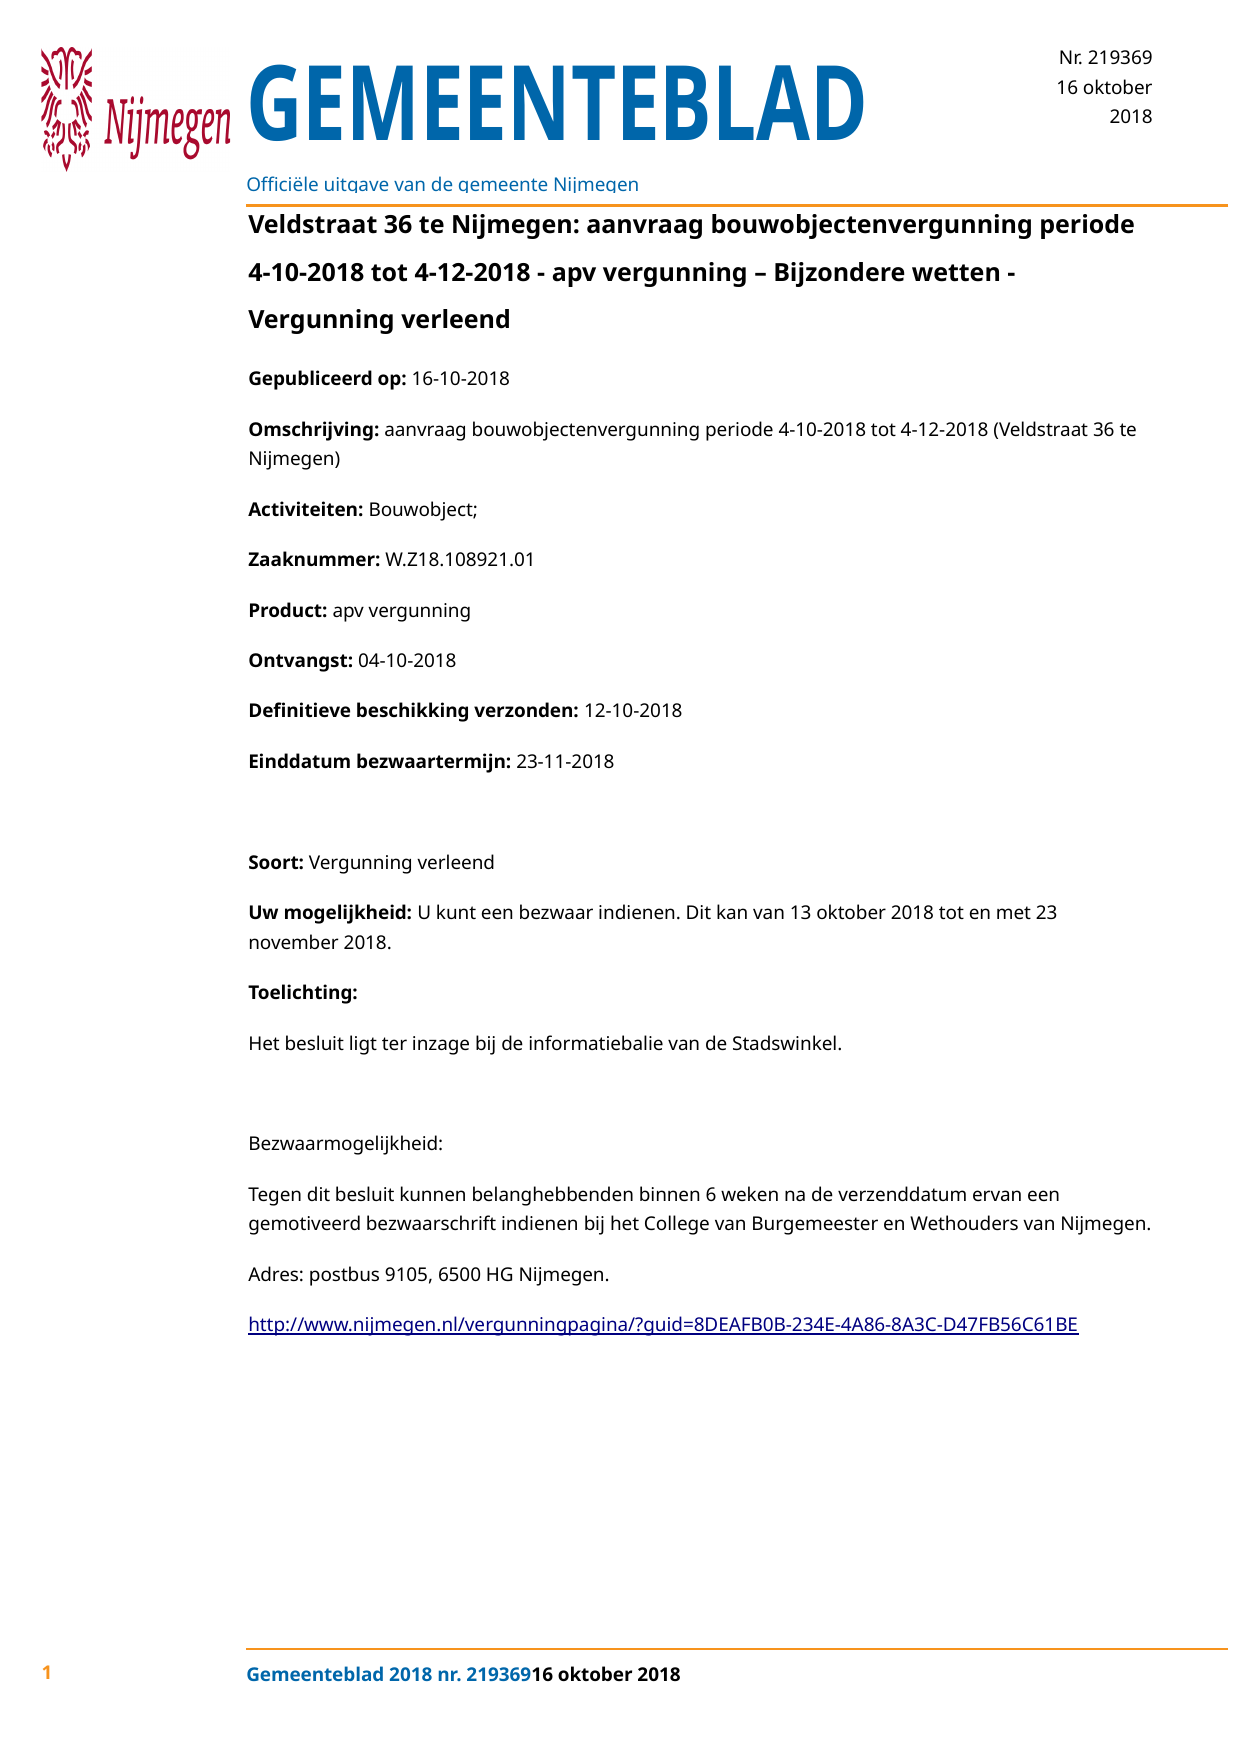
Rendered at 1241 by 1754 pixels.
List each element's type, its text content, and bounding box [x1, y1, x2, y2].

text Definitieve beschikking verzonden: 12-10-2018 [248, 698, 1152, 723]
text Product: apv vergunning [248, 597, 1152, 622]
text Soort: Vergunning verleend [248, 849, 1152, 874]
text Ontvangst: 04-10-2018 [248, 647, 1152, 673]
text Het besluit ligt ter inzage bij de informatiebalie van de Stadswinkel. [248, 1030, 1152, 1055]
text Omschrijving: aanvraag bouwobjectenvergunning periode 4-10-2018 tot 4-12-2018 (Veldstraat 36 te Nijmegen) [248, 416, 1152, 471]
text Veldstraat 36 te Nijmegen: aanvraag bouwobjectenvergunning periode 4-10-2018 tot 4-12-2018 - apv vergunning – Bijzondere wetten - Vergunning verleend [248, 207, 1152, 336]
text Adres: postbus 9105, 6500 HG Nijmegen. [248, 1261, 1152, 1287]
text Tegen dit besluit kunnen belanghebbenden binnen 6 weken na de verzenddatum ervan een gemotiveerd bezwaarschrift indienen bij het College van Burgemeester en Wethouders van Nijmegen. [248, 1181, 1152, 1236]
text Activiteiten: Bouwobject; [248, 496, 1152, 522]
text Toelichting: [248, 979, 1152, 1005]
text http://www.nijmegen.nl/vergunningpagina/?guid=8DEAFB0B-234E-4A86-8A3C-D47FB56C61BE [248, 1311, 1152, 1337]
text Uw mogelijkheid: U kunt een bezwaar indienen. Dit kan van 13 oktober 2018 tot en met 23 november 2018. [248, 899, 1152, 954]
text Zaaknummer: W.Z18.108921.01 [248, 546, 1152, 572]
text Gepubliceerd op: 16-10-2018 [248, 366, 1152, 391]
picture [41, 47, 231, 172]
text Einddatum bezwaartermijn: 23-11-2018 [248, 748, 1152, 774]
text Bezwaarmogelijkheid: [248, 1131, 1152, 1156]
